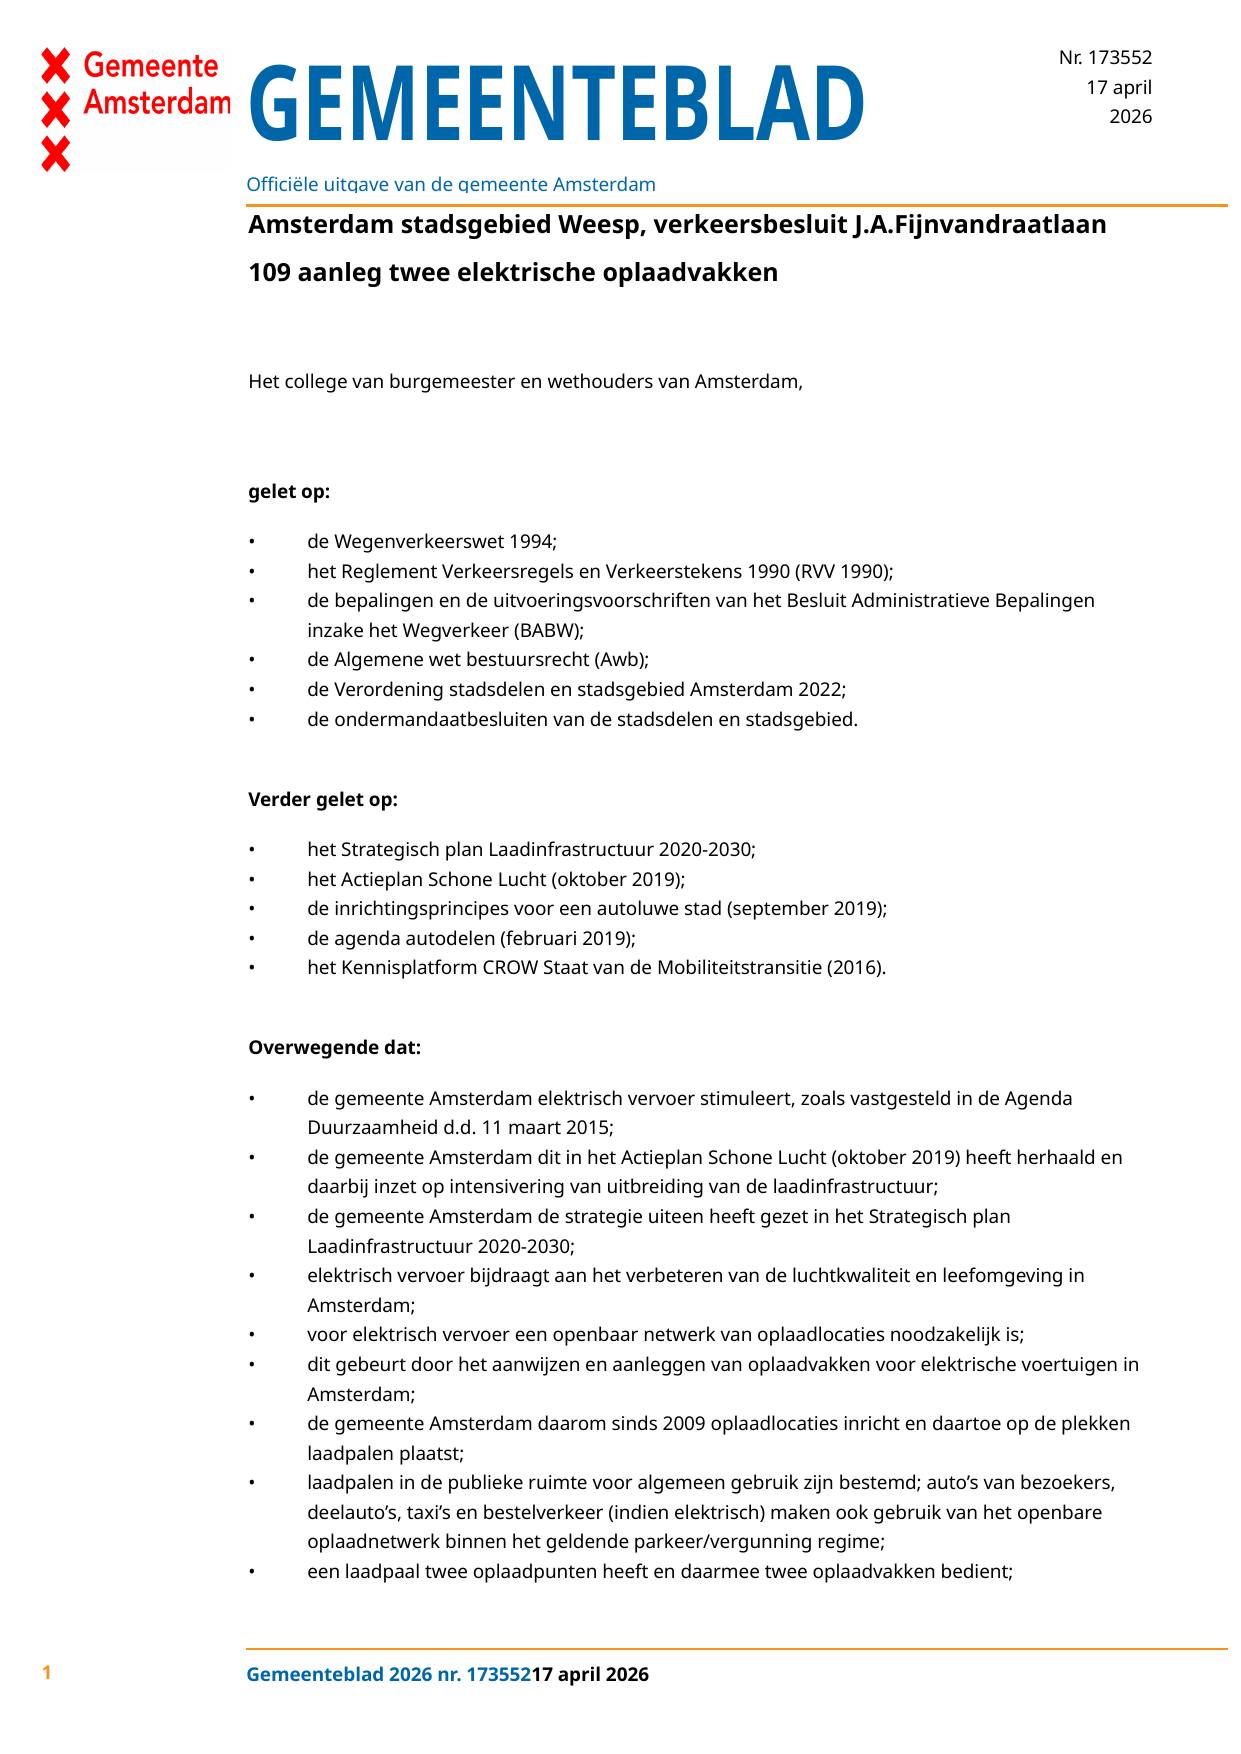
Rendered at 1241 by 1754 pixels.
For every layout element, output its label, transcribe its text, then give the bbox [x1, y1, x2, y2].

list de Verordening stadsdelen en stadsgebied Amsterdam 2022; [248, 676, 1152, 702]
list de Wegenverkeerswet 1994; [248, 528, 1152, 554]
text Verder gelet op: [248, 786, 1152, 811]
list elektrisch vervoer bijdraagt aan het verbeteren van de luchtkwaliteit en leefomgeving in Amsterdam; [248, 1262, 1152, 1318]
list de agenda autodelen (februari 2019); [248, 925, 1152, 951]
list de gemeente Amsterdam de strategie uiteen heeft gezet in het Strategisch plan Laadinfrastructuur 2020-2030; [248, 1203, 1152, 1258]
list de gemeente Amsterdam daarom sinds 2009 oplaadlocaties inricht en daartoe op de plekken laadpalen plaatst; [248, 1410, 1152, 1466]
list laadpalen in de publieke ruimte voor algemeen gebruik zijn bestemd; auto’s van bezoekers, deelauto’s, taxi’s en bestelverkeer (indien elektrisch) maken ook gebruik van het openbare oplaadnetwerk binnen het geldende parkeer/vergunning regime; [248, 1469, 1152, 1554]
list het Reglement Verkeersregels en Verkeerstekens 1990 (RVV 1990); [248, 558, 1152, 583]
text Het college van burgemeester en wethouders van Amsterdam, [248, 368, 1152, 394]
list voor elektrisch vervoer een openbaar netwerk van oplaadlocaties noodzakelijk is; [248, 1322, 1152, 1347]
text gelet op: [248, 478, 1152, 503]
list de bepalingen en de uitvoeringsvoorschriften van het Besluit Administratieve Bepalingen inzake het Wegverkeer (BABW); [248, 587, 1152, 643]
list het Strategisch plan Laadinfrastructuur 2020-2030; [248, 836, 1152, 862]
list het Actieplan Schone Lucht (oktober 2019); [248, 866, 1152, 891]
text Amsterdam stadsgebied Weesp, verkeersbesluit J.A.Fijnvandraatlaan 109 aanleg twee elektrische oplaadvakken [248, 207, 1152, 288]
list de Algemene wet bestuursrecht (Awb); [248, 647, 1152, 672]
list de gemeente Amsterdam elektrisch vervoer stimuleert, zoals vastgesteld in de Agenda Duurzaamheid d.d. 11 maart 2015; [248, 1085, 1152, 1140]
list het Kennisplatform CROW Staat van de Mobiliteitstransitie (2016). [248, 954, 1152, 980]
list dit gebeurt door het aanwijzen en aanleggen van oplaadvakken voor elektrische voertuigen in Amsterdam; [248, 1351, 1152, 1406]
list de gemeente Amsterdam dit in het Actieplan Schone Lucht (oktober 2019) heeft herhaald en daarbij inzet op intensivering van uitbreiding van de laadinfrastructuur; [248, 1144, 1152, 1199]
picture [41, 47, 231, 172]
list de ondermandaatbesluiten van de stadsdelen en stadsgebied. [248, 706, 1152, 731]
text Overwegende dat: [248, 1034, 1152, 1060]
list de inrichtingsprincipes voor een autoluwe stad (september 2019); [248, 895, 1152, 921]
list een laadpaal twee oplaadpunten heeft en daarmee twee oplaadvakken bedient; [248, 1558, 1152, 1584]
